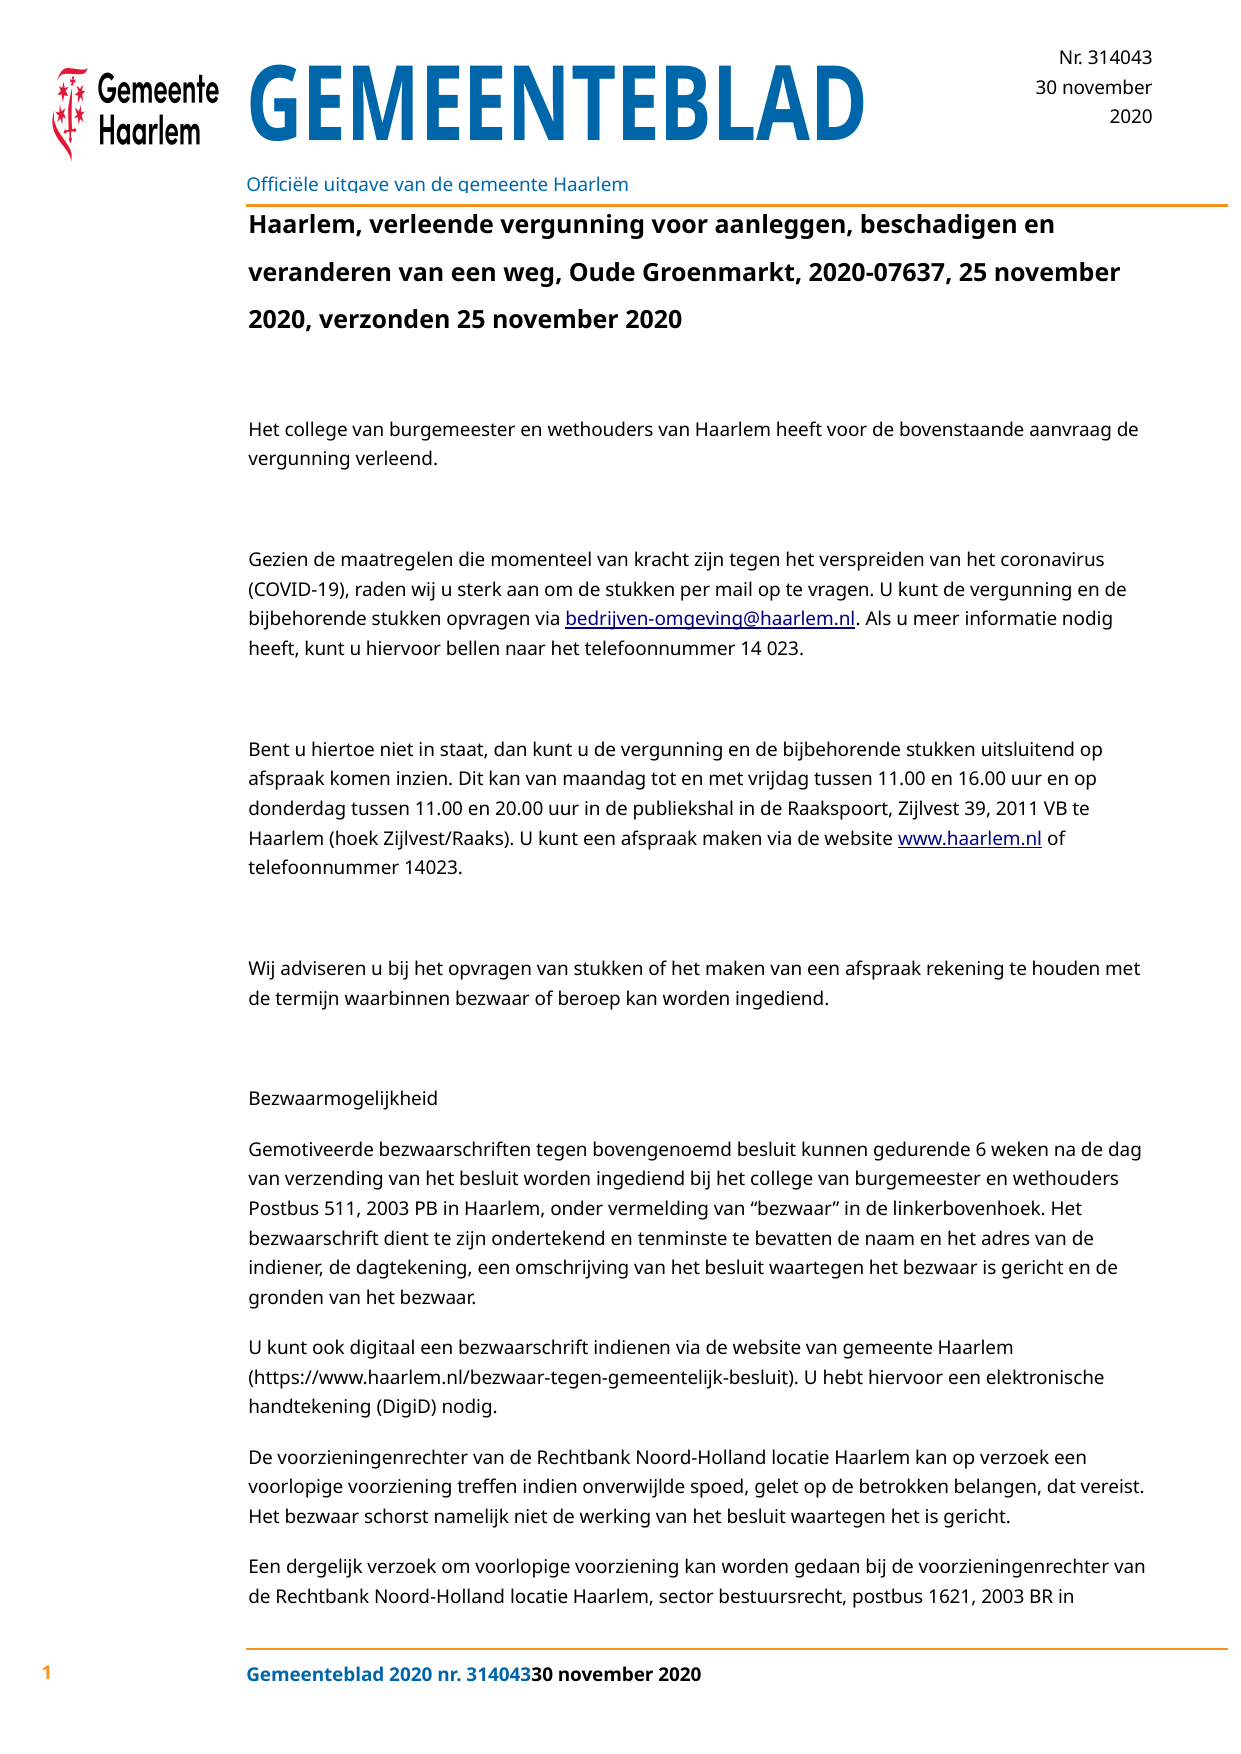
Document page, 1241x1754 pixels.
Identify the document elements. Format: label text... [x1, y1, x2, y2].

text De voorzieningenrechter van de Rechtbank Noord-Holland locatie Haarlem kan op verzoek een voorlopige voorziening treffen indien onverwijlde spoed, gelet op de betrokken belangen, dat vereist. Het bezwaar schorst namelijk niet de werking van het besluit waartegen het is gericht. [248, 1444, 1152, 1529]
text Gezien de maatregelen die momenteel van kracht zijn tegen het verspreiden van het coronavirus (COVID-19), raden wij u sterk aan om de stukken per mail op te vragen. U kunt de vergunning en de bijbehorende stukken opvragen via bedrijven-omgeving@haarlem.nl. Als u meer informatie nodig heeft, kunt u hiervoor bellen naar het telefoonnummer 14 023. [248, 546, 1152, 661]
text Het college van burgemeester en wethouders van Haarlem heeft voor de bovenstaande aanvraag de vergunning verleend. [248, 416, 1152, 471]
text Gemotiveerde bezwaarschriften tegen bovengenoemd besluit kunnen gedurende 6 weken na de dag van verzending van het besluit worden ingediend bij het college van burgemeester en wethouders Postbus 511, 2003 PB in Haarlem, onder vermelding van “bezwaar” in de linkerbovenhoek. Het bezwaarschrift dient te zijn ondertekend en tenminste te bevatten de naam en het adres van de indiener, de dagtekening, een omschrijving van het besluit waartegen het bezwaar is gericht en de gronden van het bezwaar. [248, 1136, 1152, 1309]
text U kunt ook digitaal een bezwaarschrift indienen via de website van gemeente Haarlem (https://www.haarlem.nl/bezwaar-tegen-gemeentelijk-besluit). U hebt hiervoor een elektronische handtekening (DigiD) nodig. [248, 1334, 1152, 1419]
text Wij adviseren u bij het opvragen van stukken of het maken van een afspraak rekening te houden met de termijn waarbinnen bezwaar of beroep kan worden ingediend. [248, 955, 1152, 1010]
text Bezwaarmogelijkheid [248, 1086, 1152, 1111]
picture [41, 47, 231, 172]
text Een dergelijk verzoek om voorlopige voorziening kan worden gedaan bij de voorzieningenrechter van de Rechtbank Noord-Holland locatie Haarlem, sector bestuursrecht, postbus 1621, 2003 BR in [248, 1553, 1152, 1609]
text Bent u hiertoe niet in staat, dan kunt u de vergunning en de bijbehorende stukken uitsluitend op afspraak komen inzien. Dit kan van maandag tot en met vrijdag tussen 11.00 en 16.00 uur en op donderdag tussen 11.00 en 20.00 uur in de publiekshal in de Raakspoort, Zijlvest 39, 2011 VB te Haarlem (hoek Zijlvest/Raaks). U kunt een afspraak maken via de website www.haarlem.nl of telefoonnummer 14023. [248, 736, 1152, 880]
text Haarlem, verleende vergunning voor aanleggen, beschadigen en veranderen van een weg, Oude Groenmarkt, 2020-07637, 25 november 2020, verzonden 25 november 2020 [248, 207, 1152, 336]
